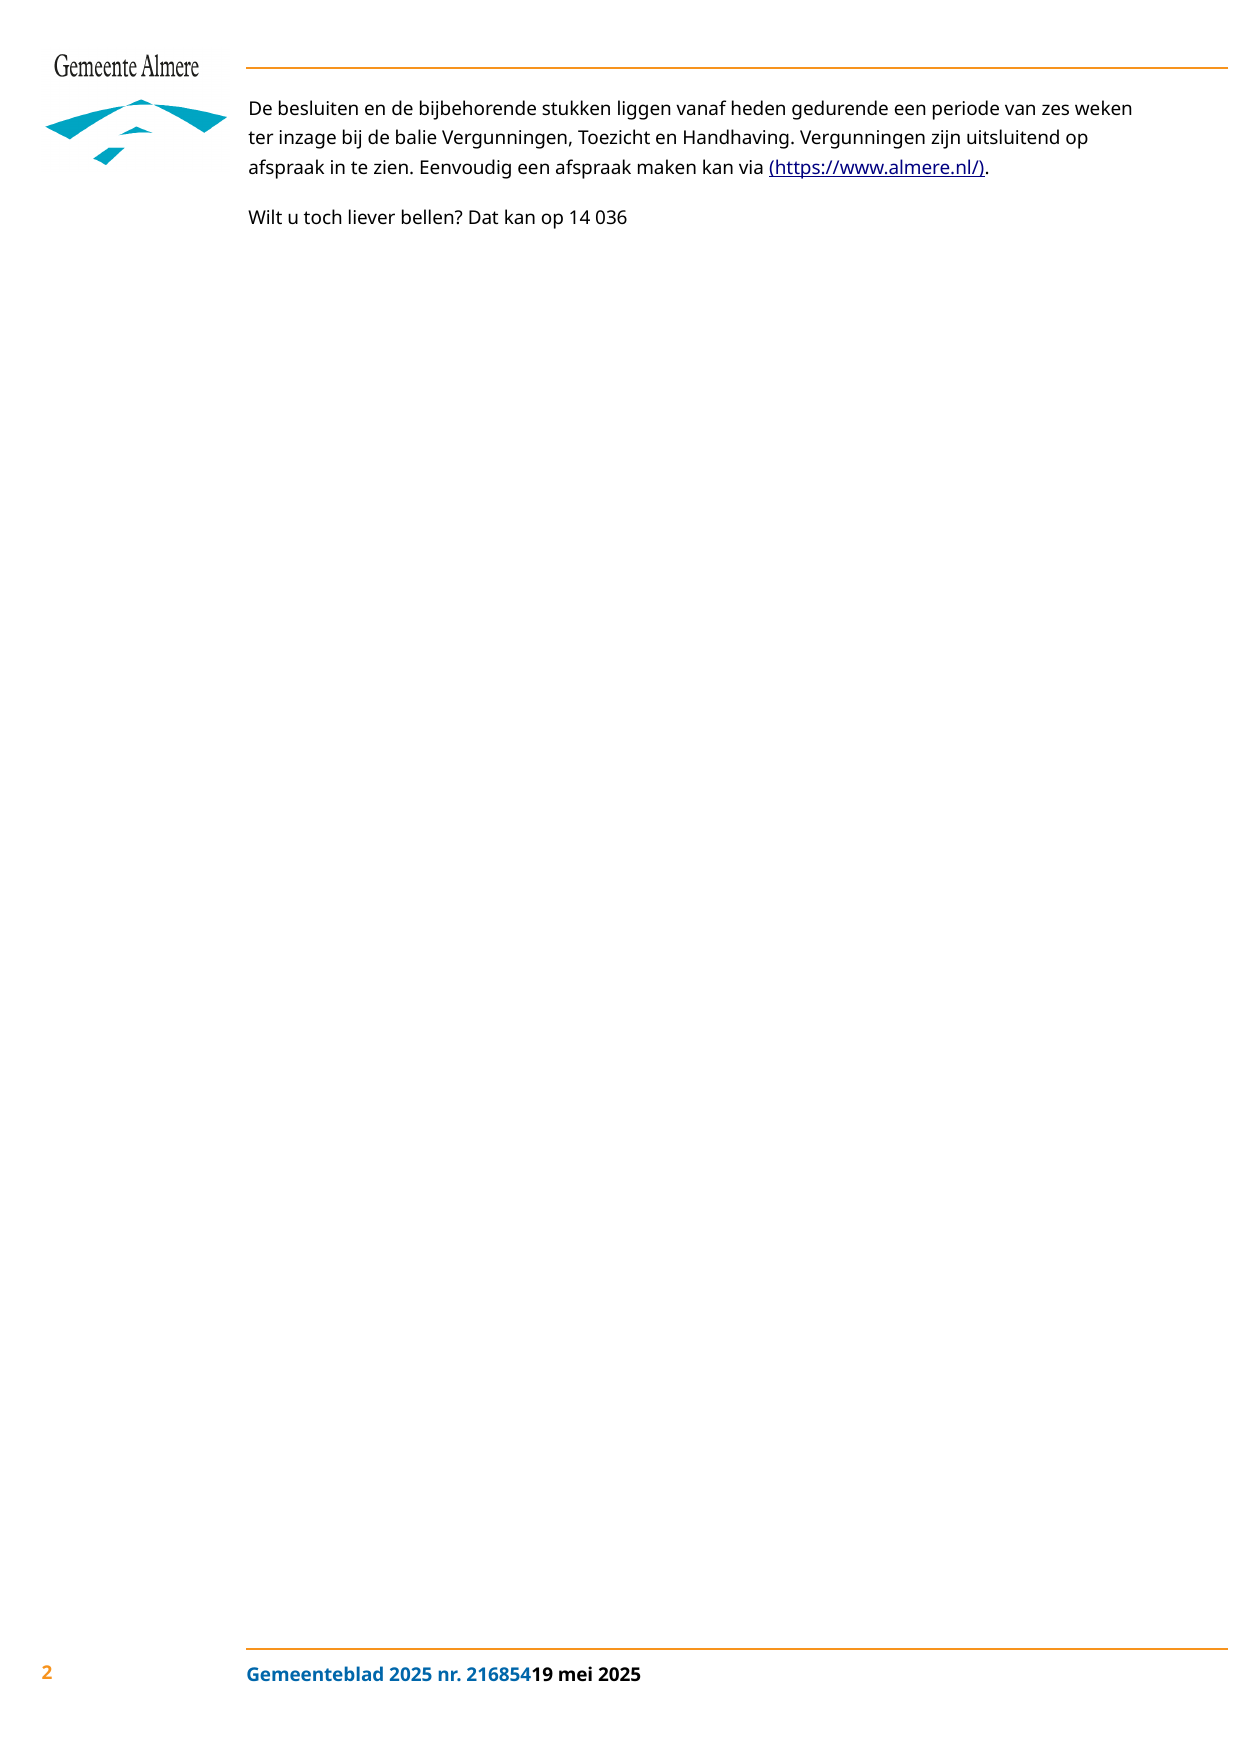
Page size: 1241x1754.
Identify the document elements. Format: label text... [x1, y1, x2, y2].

text Wilt u toch liever bellen? Dat kan op 14 036 [248, 204, 1152, 230]
text De besluiten en de bijbehorende stukken liggen vanaf heden gedurende een periode van zes weken ter inzage bij de balie Vergunningen, Toezicht en Handhaving. Vergunningen zijn uitsluitend op afspraak in te zien. Eenvoudig een afspraak maken kan via (https://www.almere.nl/). [248, 95, 1152, 180]
picture [41, 47, 231, 172]
